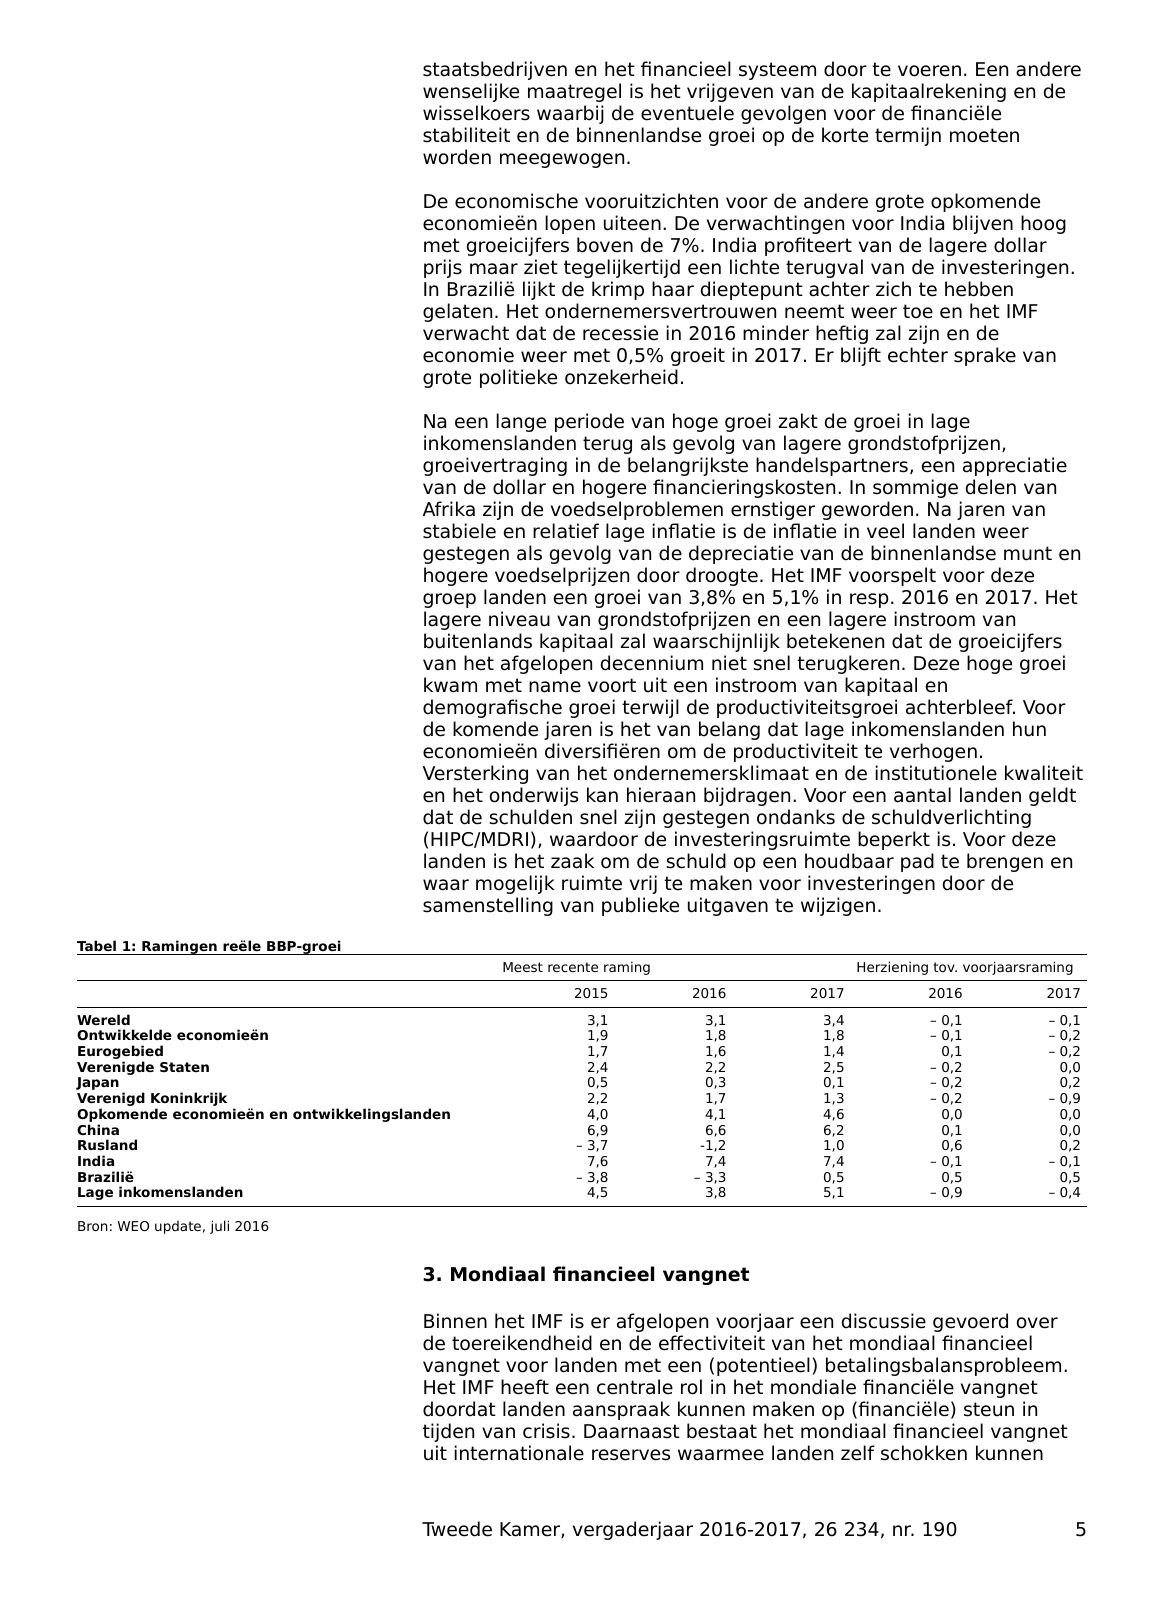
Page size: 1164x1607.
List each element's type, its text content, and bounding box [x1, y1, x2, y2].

table_cell – 0,2 [969, 1044, 1087, 1059]
table_cell Ontwikkelde economieën [77, 1028, 496, 1044]
table_cell 0,5 [732, 1170, 850, 1185]
table_cell 2017 [732, 981, 850, 1007]
table_cell 4,1 [614, 1107, 732, 1122]
table_cell 0,2 [969, 1075, 1087, 1091]
table_cell 0,0 [969, 1060, 1087, 1075]
table_cell – 0,2 [969, 1028, 1087, 1044]
table_cell 1,7 [614, 1091, 732, 1107]
table_cell – 0,2 [850, 1060, 968, 1075]
table_cell 2,5 [732, 1060, 850, 1075]
table_cell 0,1 [850, 1044, 968, 1059]
table_cell -1,2 [614, 1138, 732, 1154]
table_cell 0,5 [850, 1170, 968, 1185]
table_cell 3,8 [614, 1185, 732, 1206]
table_cell 1,9 [496, 1028, 614, 1044]
table_cell India [77, 1154, 496, 1169]
table_cell Bron: WEO update, juli 2016 [77, 1207, 1087, 1234]
table_cell Meest recente raming [496, 955, 850, 980]
table_cell – 0,1 [850, 1008, 968, 1028]
table_cell 1,4 [732, 1044, 850, 1059]
table_cell [77, 955, 496, 980]
text staatsbedrijven en het financieel systeem door te voeren. Een andere wenselijke maatregel is het vrijgeven van de kapitaalrekening en de wisselkoers waarbij de eventuele gevolgen voor de financiële stabiliteit en de binnenlandse groei op de korte termijn moeten worden meegewogen. [422, 59, 1087, 169]
table_cell Herziening tov. voorjaarsraming [850, 955, 1087, 980]
table_cell – 0,1 [969, 1008, 1087, 1028]
table_header Tabel 1: Ramingen reële BBP-groei [77, 939, 1087, 954]
table_cell Japan [77, 1075, 496, 1091]
table_cell Brazilië [77, 1170, 496, 1185]
table_cell 2,4 [496, 1060, 614, 1075]
table_cell 0,6 [850, 1138, 968, 1154]
table_cell 4,5 [496, 1185, 614, 1206]
table_cell 1,6 [614, 1044, 732, 1059]
table_cell 1,0 [732, 1138, 850, 1154]
table_cell 2017 [969, 981, 1087, 1007]
table_cell 4,6 [732, 1107, 850, 1122]
table_cell Rusland [77, 1138, 496, 1154]
table_cell [77, 981, 496, 1007]
table_cell Eurogebied [77, 1044, 496, 1059]
table_cell 6,9 [496, 1123, 614, 1138]
table_cell 1,8 [732, 1028, 850, 1044]
table_cell 2016 [850, 981, 968, 1007]
table_cell – 0,2 [850, 1075, 968, 1091]
table_cell Opkomende economieën en ontwikkelingslanden [77, 1107, 496, 1122]
subtitle 3. Mondiaal financieel vangnet [422, 1264, 1087, 1286]
table_cell 0,1 [850, 1123, 968, 1138]
text De economische vooruitzichten voor de andere grote opkomende economieën lopen uiteen. De verwachtingen voor India blijven hoog met groeicijfers boven de 7%. India profiteert van de lagere dollar prijs maar ziet tegelijkertijd een lichte terugval van de investeringen. In Brazilië lijkt de krimp haar dieptepunt achter zich te hebben gelaten. Het ondernemersvertrouwen neemt weer toe en het IMF verwacht dat de recessie in 2016 minder heftig zal zijn en de economie weer met 0,5% groeit in 2017. Er blijft echter sprake van grote politieke onzekerheid. [422, 191, 1087, 389]
table_cell – 3,3 [614, 1170, 732, 1185]
table_cell 3,4 [732, 1008, 850, 1028]
table_cell 4,0 [496, 1107, 614, 1122]
table_cell 0,0 [850, 1107, 968, 1122]
table_cell 1,3 [732, 1091, 850, 1107]
table_cell 0,0 [969, 1123, 1087, 1138]
table_cell 0,5 [969, 1170, 1087, 1185]
table_cell – 0,4 [969, 1185, 1087, 1206]
table_cell – 0,1 [850, 1028, 968, 1044]
table_cell 0,2 [969, 1138, 1087, 1154]
table_cell 7,4 [732, 1154, 850, 1169]
table_cell 2016 [614, 981, 732, 1007]
table_cell 3,1 [614, 1008, 732, 1028]
table_cell 0,5 [496, 1075, 614, 1091]
table_cell 6,6 [614, 1123, 732, 1138]
table_cell 1,8 [614, 1028, 732, 1044]
table_cell 0,3 [614, 1075, 732, 1091]
table_cell 0,0 [969, 1107, 1087, 1122]
table_cell Lage inkomenslanden [77, 1185, 496, 1206]
table_cell – 0,1 [969, 1154, 1087, 1169]
table_cell 7,6 [496, 1154, 614, 1169]
table_cell 2,2 [496, 1091, 614, 1107]
table_cell – 0,1 [850, 1154, 968, 1169]
table_cell 2015 [496, 981, 614, 1007]
table_cell China [77, 1123, 496, 1138]
table_cell 6,2 [732, 1123, 850, 1138]
table_cell 7,4 [614, 1154, 732, 1169]
table_cell – 3,8 [496, 1170, 614, 1185]
table_cell 1,7 [496, 1044, 614, 1059]
table_cell Wereld [77, 1008, 496, 1028]
table_cell 2,2 [614, 1060, 732, 1075]
table_cell – 0,9 [969, 1091, 1087, 1107]
table_cell – 0,9 [850, 1185, 968, 1206]
table_cell 0,1 [732, 1075, 850, 1091]
text Na een lange periode van hoge groei zakt de groei in lage inkomenslanden terug als gevolg van lagere grondstofprijzen, groeivertraging in de belangrijkste handelspartners, een appreciatie van de dollar en hogere financieringskosten. In sommige delen van Afrika zijn de voedselproblemen ernstiger geworden. Na jaren van stabiele en relatief lage inflatie is de inflatie in veel landen weer gestegen als gevolg van de depreciatie van de binnenlandse munt en hogere voedselprijzen door droogte. Het IMF voorspelt voor deze groep landen een groei van 3,8% en 5,1% in resp. 2016 en 2017. Het lagere niveau van grondstofprijzen en een lagere instroom van buitenlands kapitaal zal waarschijnlijk betekenen dat de groeicijfers van het afgelopen decennium niet snel terugkeren. Deze hoge groei kwam met name voort uit een instroom van kapitaal en demografische groei terwijl de productiviteitsgroei achterbleef. Voor de komende jaren is het van belang dat lage inkomenslanden hun economieën diversifiëren om de productiviteit te verhogen. Versterking van het ondernemersklimaat en de institutionele kwaliteit en het onderwijs kan hieraan bijdragen. Voor een aantal landen geldt dat de schulden snel zijn gestegen ondanks de schuldverlichting (HIPC/MDRI), waardoor de investeringsruimte beperkt is. Voor deze landen is het zaak om de schuld op een houdbaar pad te brengen en waar mogelijk ruimte vrij te maken voor investeringen door de samenstelling van publieke uitgaven te wijzigen. [422, 411, 1087, 917]
table_cell 3,1 [496, 1008, 614, 1028]
table_cell – 3,7 [496, 1138, 614, 1154]
table_cell 5,1 [732, 1185, 850, 1206]
table_cell Verenigde Staten [77, 1060, 496, 1075]
text Binnen het IMF is er afgelopen voorjaar een discussie gevoerd over de toereikendheid en de effectiviteit van het mondiaal financieel vangnet voor landen met een (potentieel) betalingsbalansprobleem. Het IMF heeft een centrale rol in het mondiale financiële vangnet doordat landen aanspraak kunnen maken op (financiële) steun in tijden van crisis. Daarnaast bestaat het mondiaal financieel vangnet uit internationale reserves waarmee landen zelf schokken kunnen [422, 1311, 1087, 1465]
table_cell – 0,2 [850, 1091, 968, 1107]
table_cell Verenigd Koninkrijk [77, 1091, 496, 1107]
